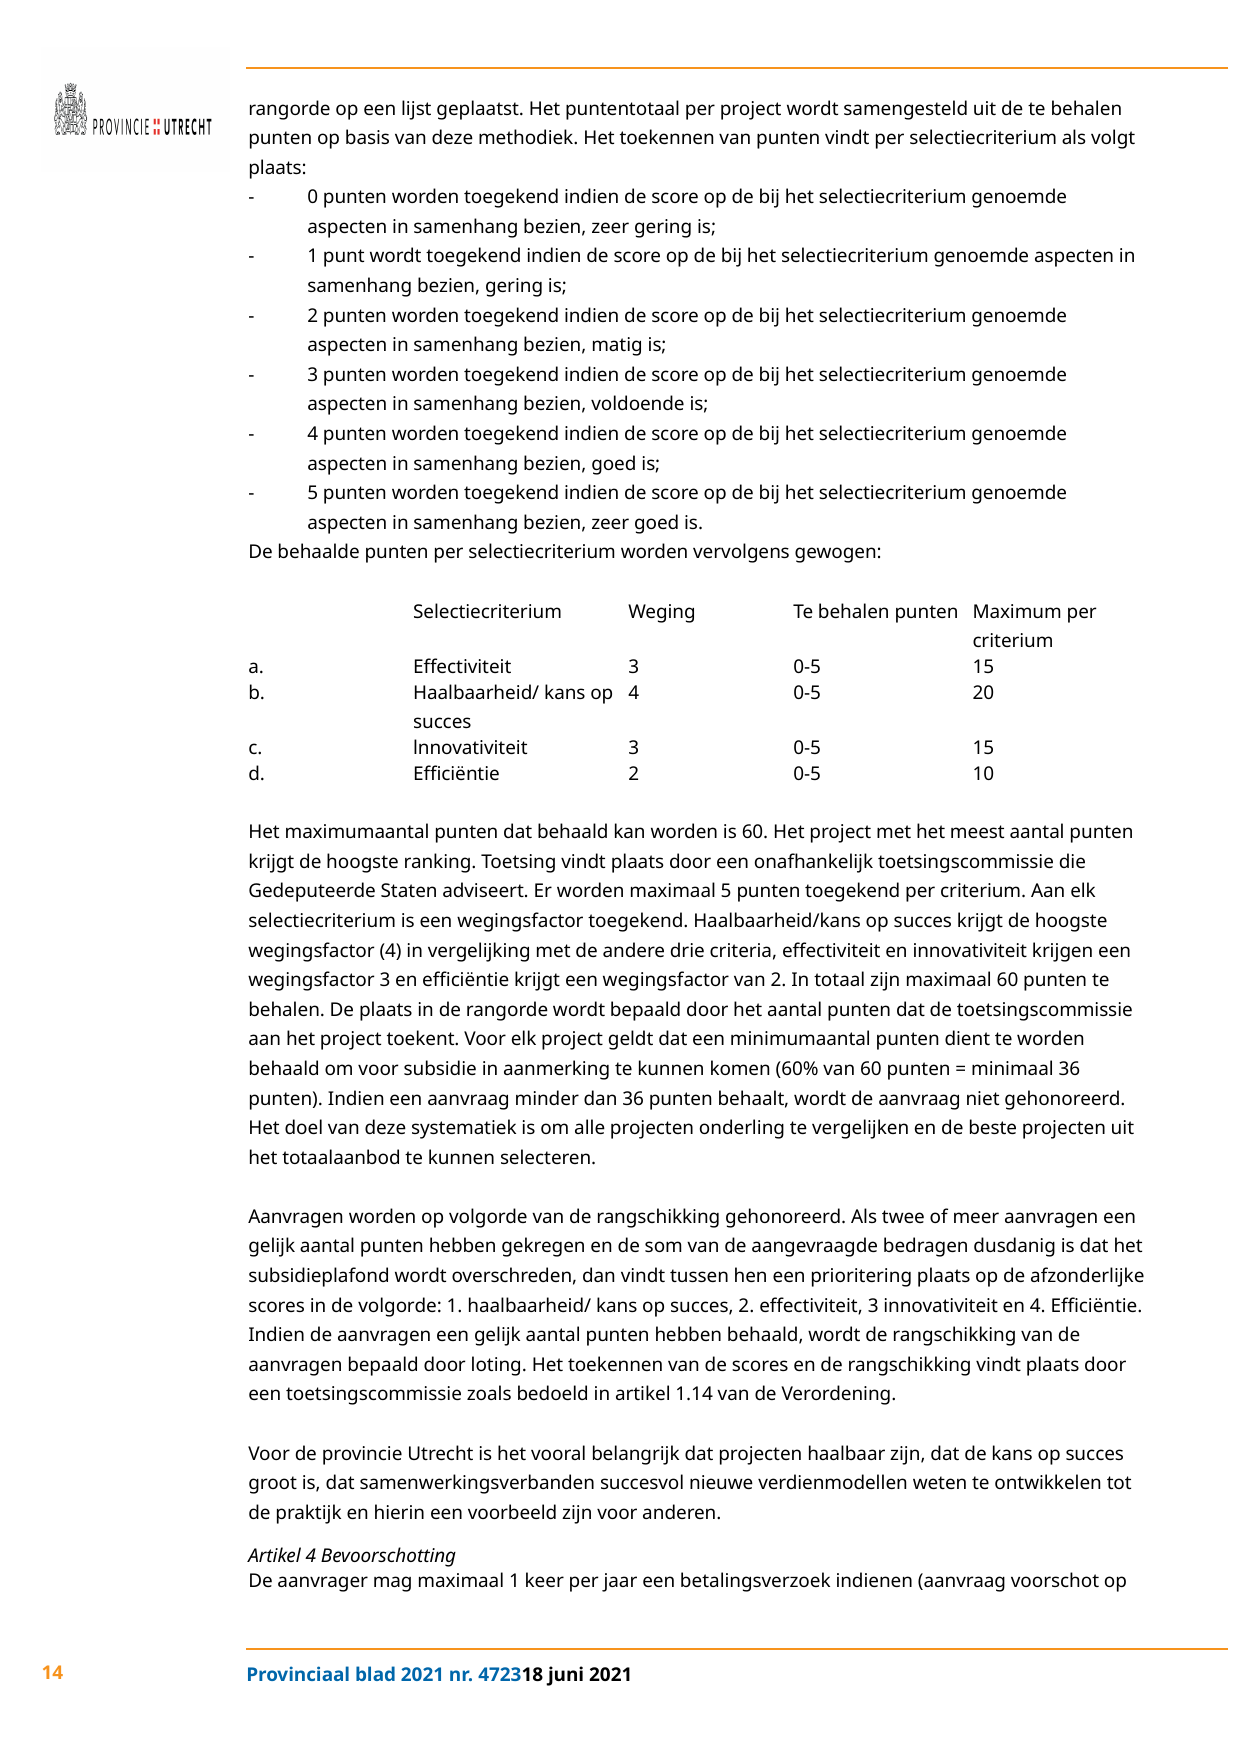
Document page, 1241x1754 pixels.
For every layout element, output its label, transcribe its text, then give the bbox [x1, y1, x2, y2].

table_cell Haalbaarheid/ kans op succes [413, 679, 628, 734]
table_cell 0-5 [793, 653, 972, 679]
text Het maximumaantal punten dat behaald kan worden is 60. Het project met het meest aantal punten krijgt de hoogste ranking. Toetsing vindt plaats door een onafhankelijk toetsingscommissie die Gedeputeerde Staten adviseert. Er worden maximaal 5 punten toegekend per criterium. Aan elk selectiecriterium is een wegingsfactor toegekend. Haalbaarheid/kans op succes krijgt de hoogste wegingsfactor (4) in vergelijking met de andere drie criteria, effectiviteit en innovativiteit krijgen een wegingsfactor 3 en efficiëntie krijgt een wegingsfactor van 2. In totaal zijn maximaal 60 punten te behalen. De plaats in de rangorde wordt bepaald door het aantal punten dat de toetsingscommissie aan het project toekent. Voor elk project geldt dat een minimumaantal punten dient te worden behaald om voor subsidie in aanmerking te kunnen komen (60% van 60 punten = minimaal 36 punten). Indien een aanvraag minder dan 36 punten behaalt, wordt de aanvraag niet gehonoreerd. Het doel van deze systematiek is om alle projecten onderling te vergelijken en de beste projecten uit het totaalaanbod te kunnen selecteren. [248, 818, 1152, 1169]
table_cell 3 [628, 653, 793, 679]
list 4 punten worden toegekend indien de score op de bij het selectiecriterium genoemde aspecten in samenhang bezien, goed is; [248, 420, 1152, 476]
table_cell 10 [972, 760, 1152, 786]
table_header Maximum per criterium [972, 598, 1152, 653]
list 2 punten worden toegekend indien de score op de bij het selectiecriterium genoemde aspecten in samenhang bezien, matig is; [248, 302, 1152, 357]
list 5 punten worden toegekend indien de score op de bij het selectiecriterium genoemde aspecten in samenhang bezien, zeer goed is. [248, 479, 1152, 535]
table_cell Effectiviteit [413, 653, 628, 679]
text De behaalde punten per selectiecriterium worden vervolgens gewogen: [248, 538, 1152, 564]
text Artikel 4 Bevoorschotting [248, 1542, 1152, 1568]
list 3 punten worden toegekend indien de score op de bij het selectiecriterium genoemde aspecten in samenhang bezien, voldoende is; [248, 361, 1152, 416]
table_cell Efficiëntie [413, 760, 628, 786]
table_cell d. [248, 760, 413, 786]
text Voor de provincie Utrecht is het vooral belangrijk dat projecten haalbaar zijn, dat de kans op succes groot is, dat samenwerkingsverbanden succesvol nieuwe verdienmodellen weten te ontwikkelen tot de praktijk en hierin een voorbeeld zijn voor anderen. [248, 1440, 1152, 1524]
text De aanvrager mag maximaal 1 keer per jaar een betalingsverzoek indienen (aanvraag voorschot op [248, 1568, 1152, 1593]
table_cell 0-5 [793, 734, 972, 760]
text Aanvragen worden op volgorde van de rangschikking gehonoreerd. Als twee of meer aanvragen een gelijk aantal punten hebben gekregen en de som van de aangevraagde bedragen dusdanig is dat het subsidieplafond wordt overschreden, dan vindt tussen hen een prioritering plaats op de afzonderlijke scores in de volgorde: 1. haalbaarheid/ kans op succes, 2. effectiviteit, 3 innovativiteit en 4. Efficiëntie. Indien de aanvragen een gelijk aantal punten hebben behaald, wordt de rangschikking van de aanvragen bepaald door loting. Het toekennen van de scores en de rangschikking vindt plaats door een toetsingscommissie zoals bedoeld in artikel 1.14 van de Verordening. [248, 1203, 1152, 1406]
table_cell 15 [972, 734, 1152, 760]
table_cell 20 [972, 679, 1152, 734]
table_cell lnnovativiteit [413, 734, 628, 760]
table_cell b. [248, 679, 413, 734]
picture [41, 47, 231, 172]
text rangorde op een lijst geplaatst. Het puntentotaal per project wordt samengesteld uit de te behalen punten op basis van deze methodiek. Het toekennen van punten vindt per selectiecriterium als volgt plaats: [248, 95, 1152, 180]
table_cell 3 [628, 734, 793, 760]
table_header Weging [628, 598, 793, 653]
table_cell 4 [628, 679, 793, 734]
table_header Selectiecriterium [413, 598, 628, 653]
list 0 punten worden toegekend indien de score op de bij het selectiecriterium genoemde aspecten in samenhang bezien, zeer gering is; [248, 183, 1152, 239]
table_cell 15 [972, 653, 1152, 679]
table_header Te behalen punten [793, 598, 972, 653]
list 1 punt wordt toegekend indien de score op de bij het selectiecriterium genoemde aspecten in samenhang bezien, gering is; [248, 243, 1152, 298]
table_cell a. [248, 653, 413, 679]
table_cell 2 [628, 760, 793, 786]
table_cell 0-5 [793, 679, 972, 734]
table_cell c. [248, 734, 413, 760]
table_header [248, 598, 413, 653]
table_cell 0-5 [793, 760, 972, 786]
